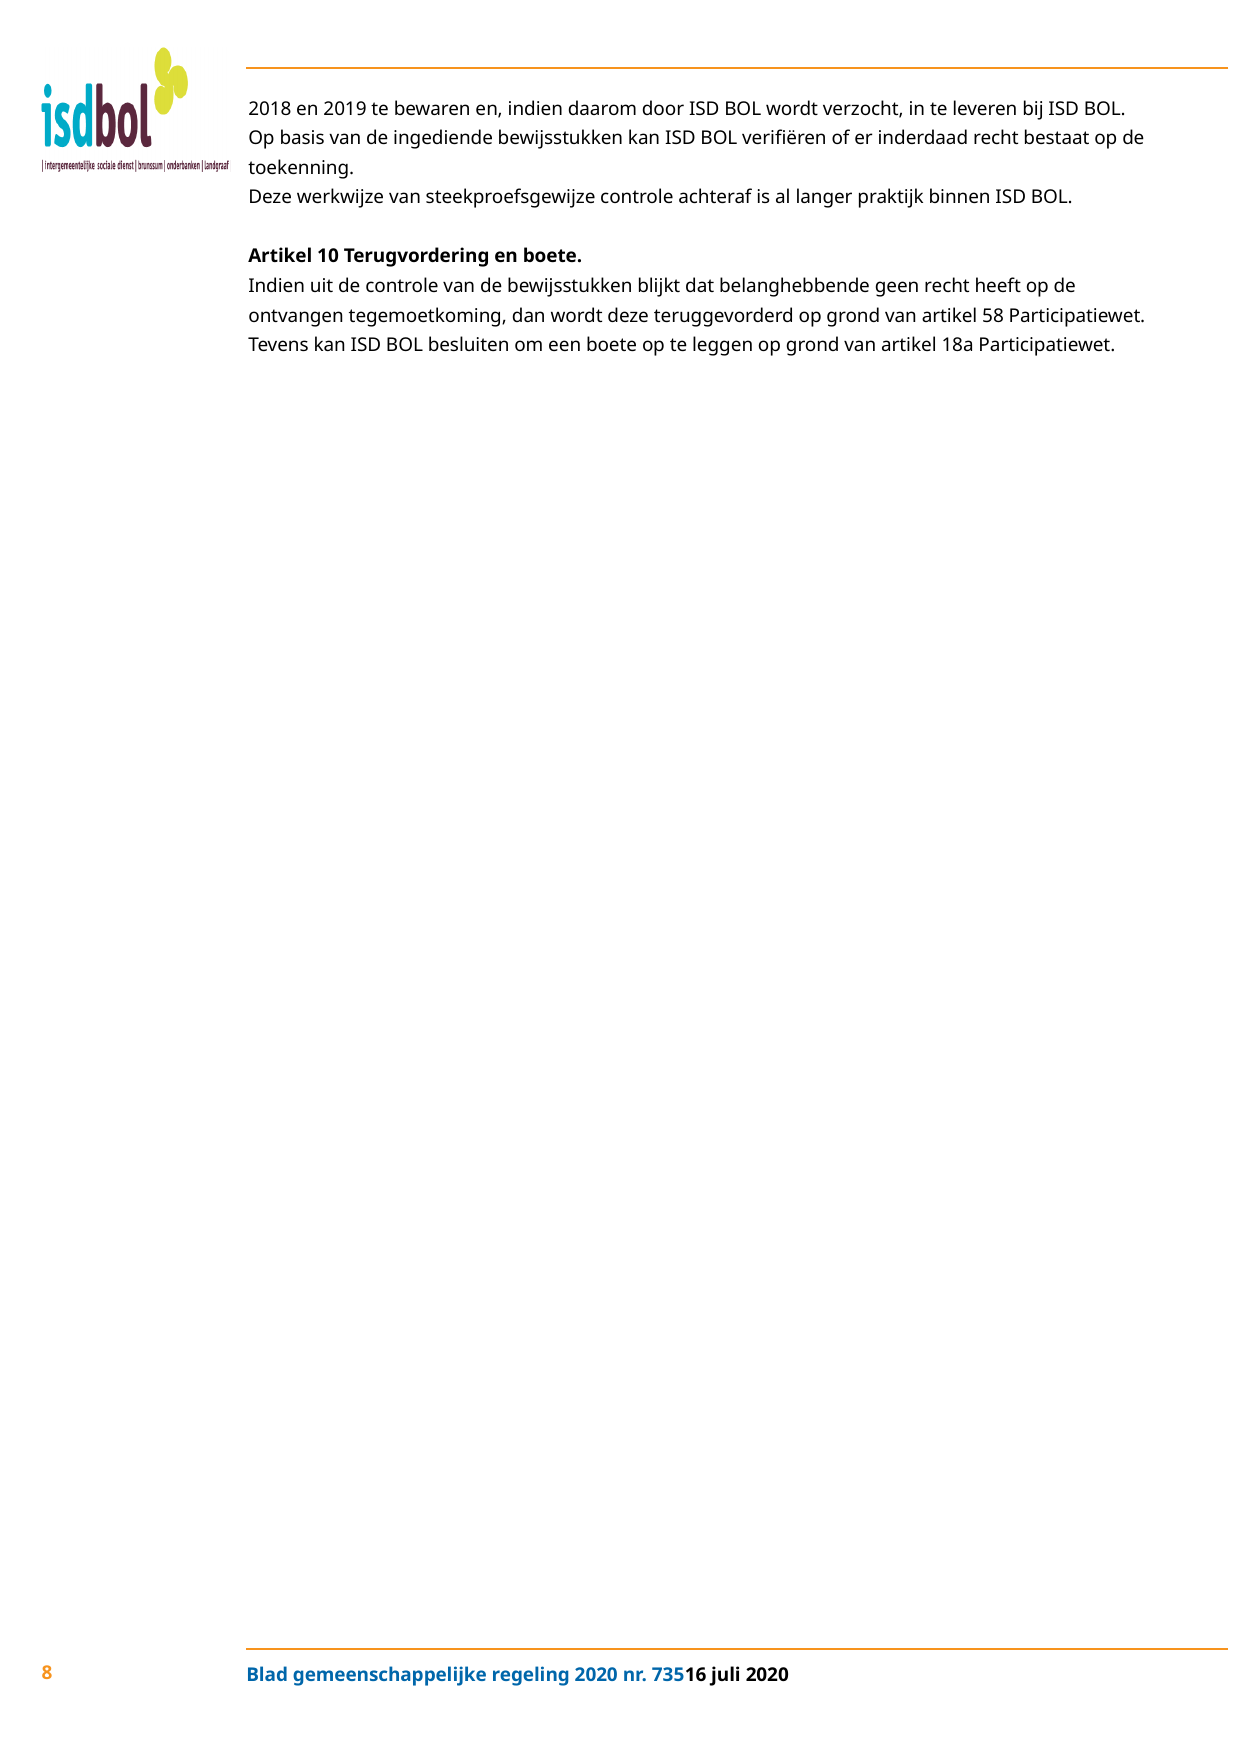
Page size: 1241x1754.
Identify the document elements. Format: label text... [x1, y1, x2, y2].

picture [41, 47, 231, 172]
text 2018 en 2019 te bewaren en, indien daarom door ISD BOL wordt verzocht, in te leveren bij ISD BOL. Op basis van de ingediende bewijsstukken kan ISD BOL verifiëren of er inderdaad recht bestaat op de toekenning. [248, 95, 1152, 180]
text Deze werkwijze van steekproefsgewijze controle achteraf is al langer praktijk binnen ISD BOL. [248, 183, 1152, 209]
text Indien uit de controle van de bewijsstukken blijkt dat belanghebbende geen recht heeft op de ontvangen tegemoetkoming, dan wordt deze teruggevorderd op grond van artikel 58 Participatiewet. Tevens kan ISD BOL besluiten om een boete op te leggen op grond van artikel 18a Participatiewet. [248, 272, 1152, 357]
text Artikel 10 Terugvordering en boete. [248, 243, 1152, 268]
